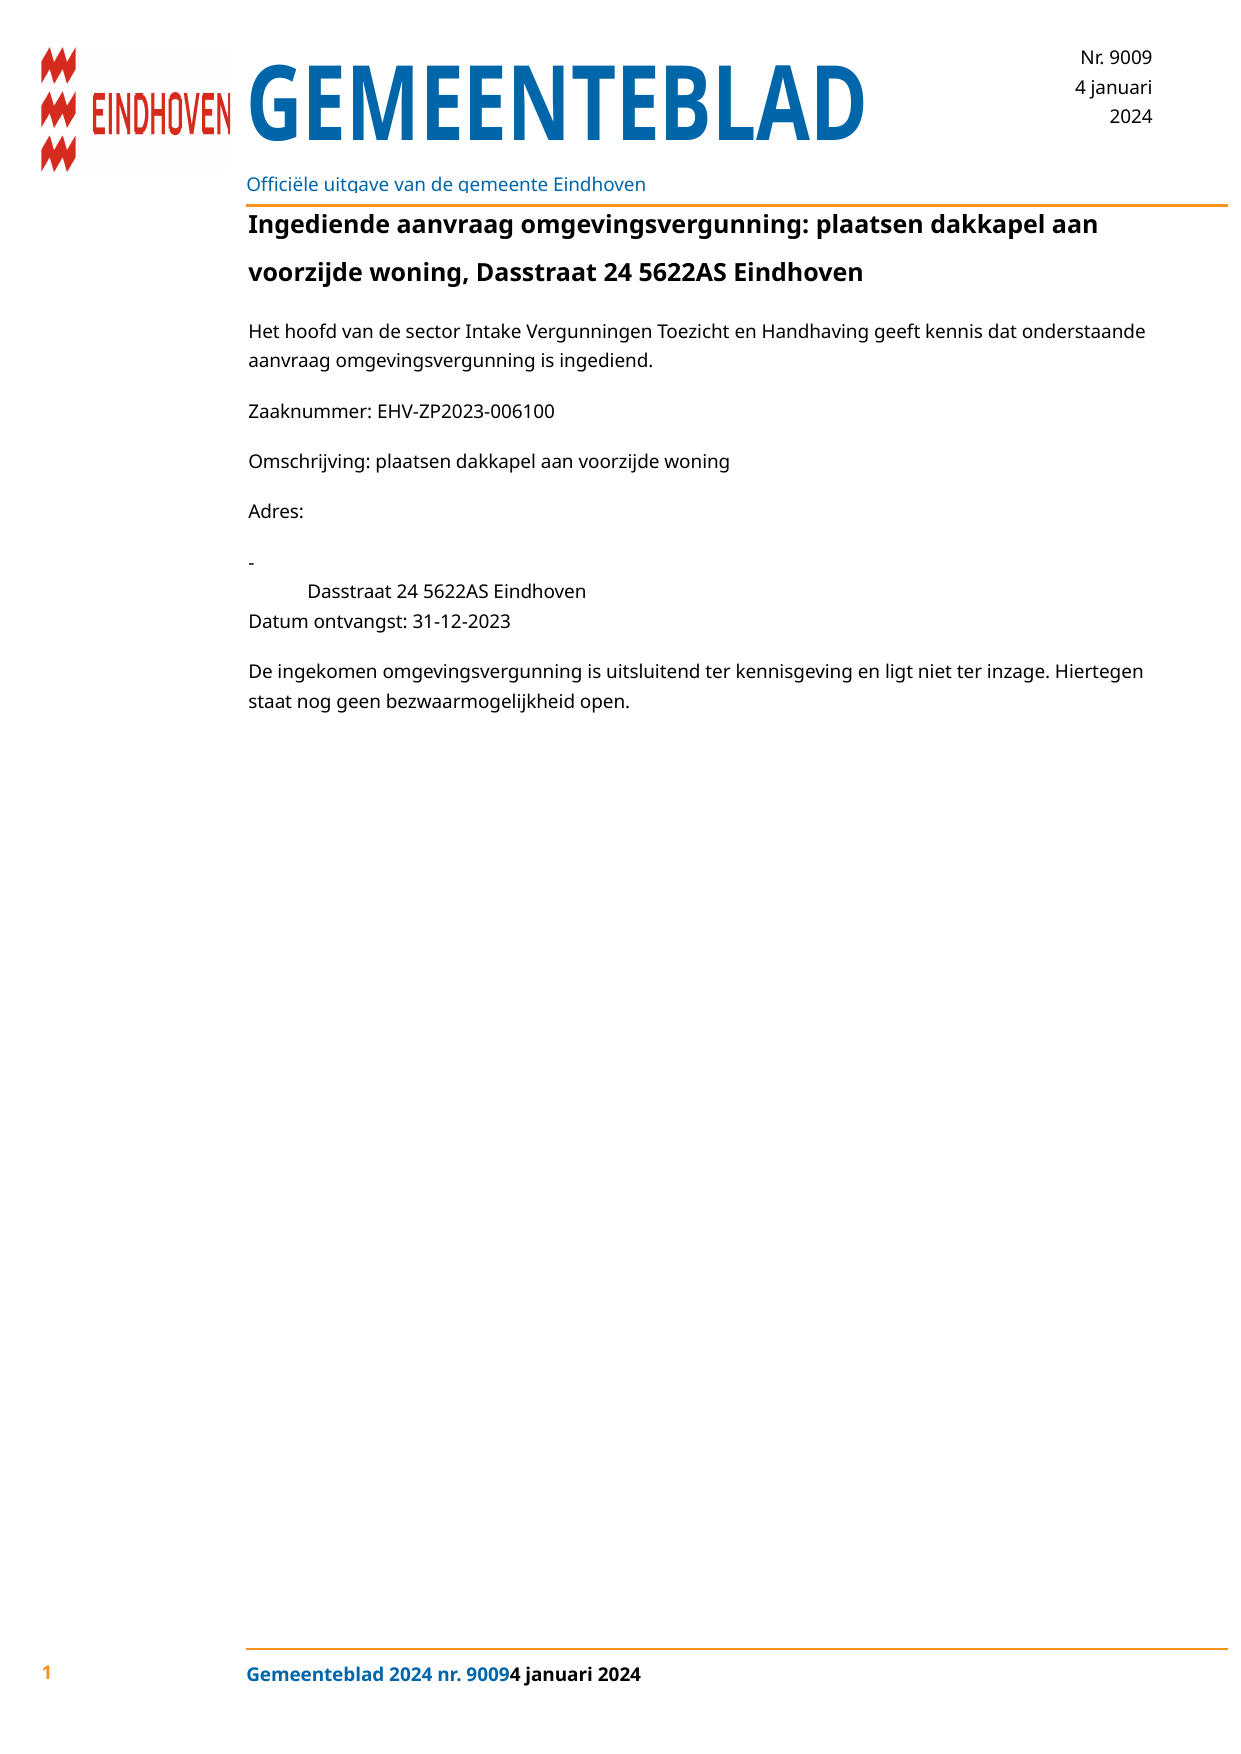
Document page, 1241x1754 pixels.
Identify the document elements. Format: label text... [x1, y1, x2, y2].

text Datum ontvangst: 31-12-2023 [248, 608, 1152, 634]
list Dasstraat 24 5622AS Eindhoven [248, 579, 1152, 604]
text Ingediende aanvraag omgevingsvergunning: plaatsen dakkapel aan voorzijde woning, Dasstraat 24 5622AS Eindhoven [248, 207, 1152, 288]
text De ingekomen omgevingsvergunning is uitsluitend ter kennisgeving en ligt niet ter inzage. Hiertegen staat nog geen bezwaarmogelijkheid open. [248, 659, 1152, 714]
text Zaaknummer: EHV-ZP2023-006100 [248, 398, 1152, 424]
text Adres: [248, 499, 1152, 524]
text Omschrijving: plaatsen dakkapel aan voorzijde woning [248, 448, 1152, 474]
picture [41, 47, 231, 172]
text Het hoofd van de sector Intake Vergunningen Toezicht en Handhaving geeft kennis dat onderstaande aanvraag omgevingsvergunning is ingediend. [248, 318, 1152, 373]
